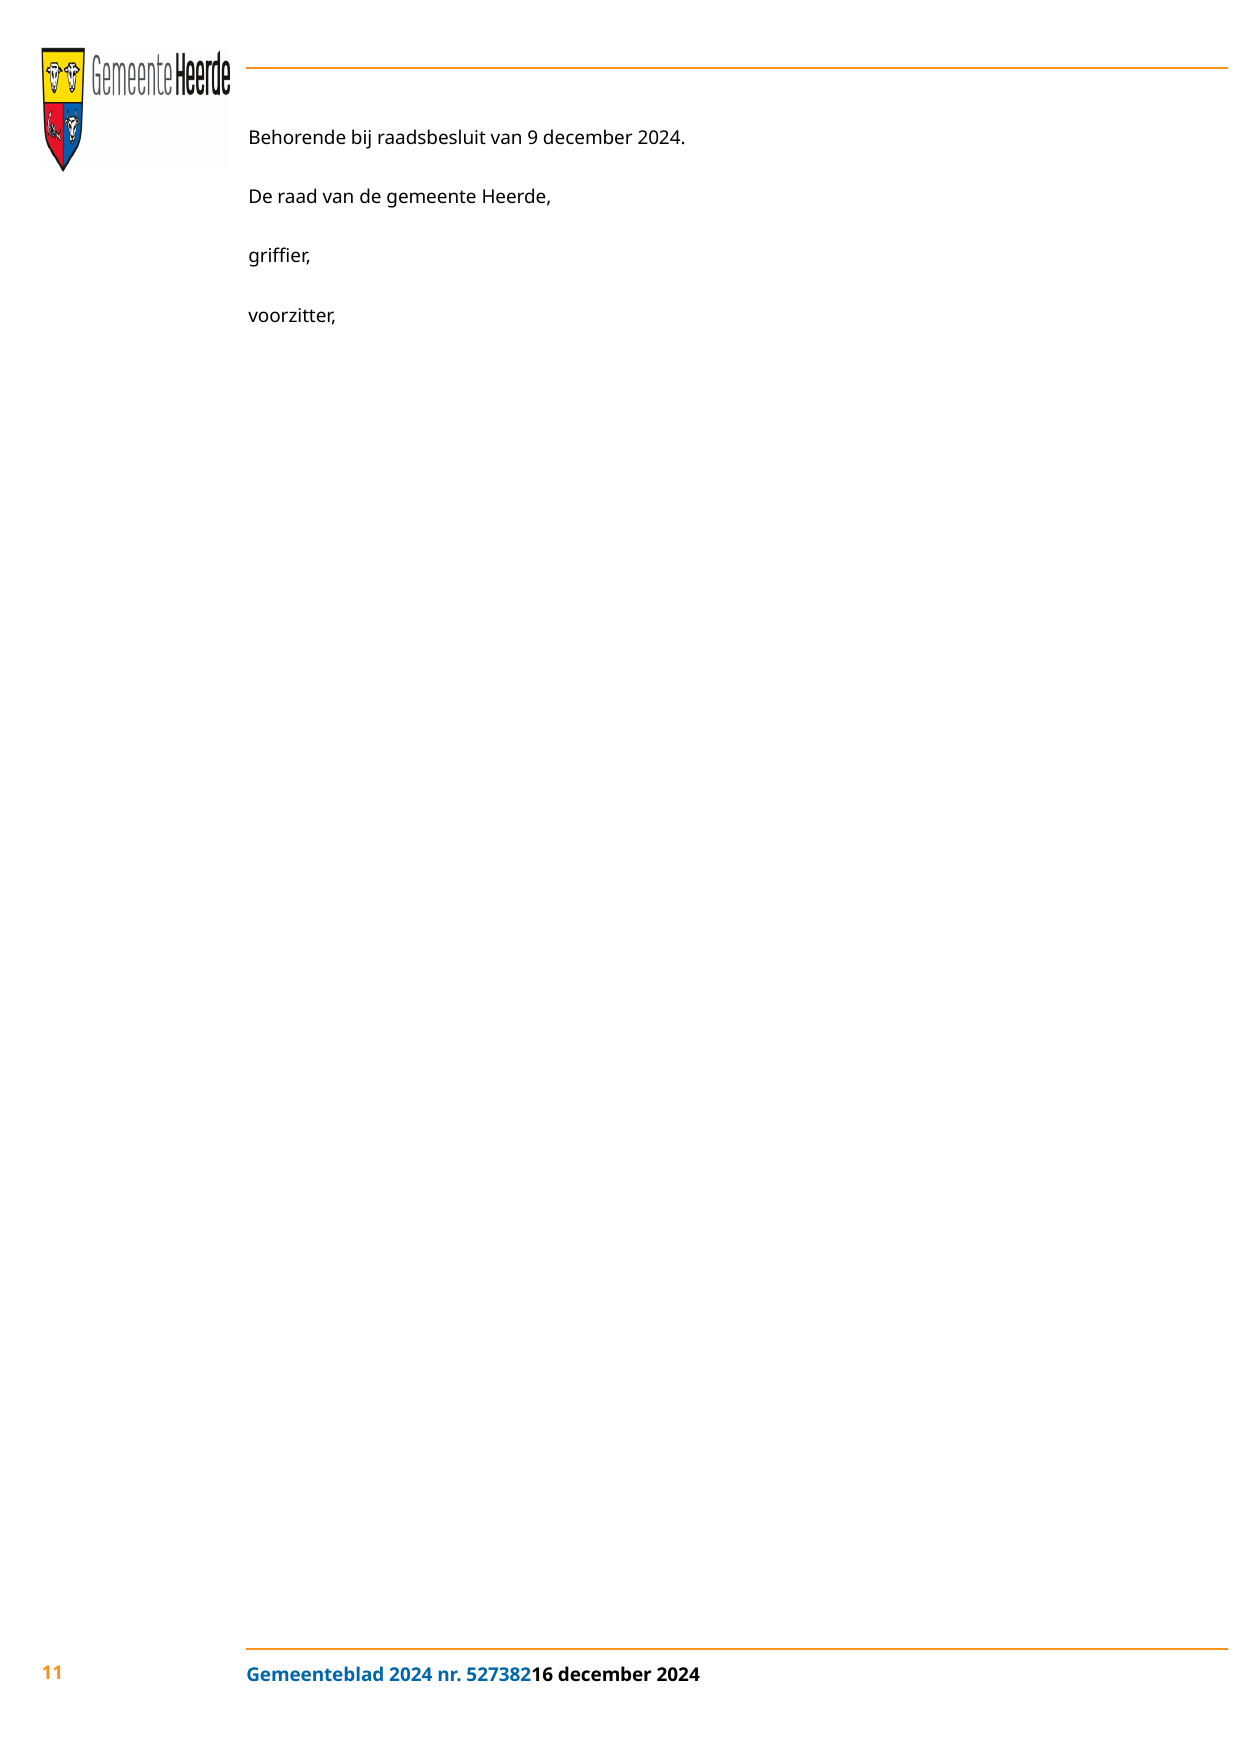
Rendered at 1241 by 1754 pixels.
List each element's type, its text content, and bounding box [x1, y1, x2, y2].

text voorzitter, [248, 302, 1152, 328]
picture [41, 47, 231, 172]
text griffier, [248, 243, 1152, 268]
text De raad van de gemeente Heerde, [248, 183, 1152, 209]
text Behorende bij raadsbesluit van 9 december 2024. [248, 124, 1152, 150]
